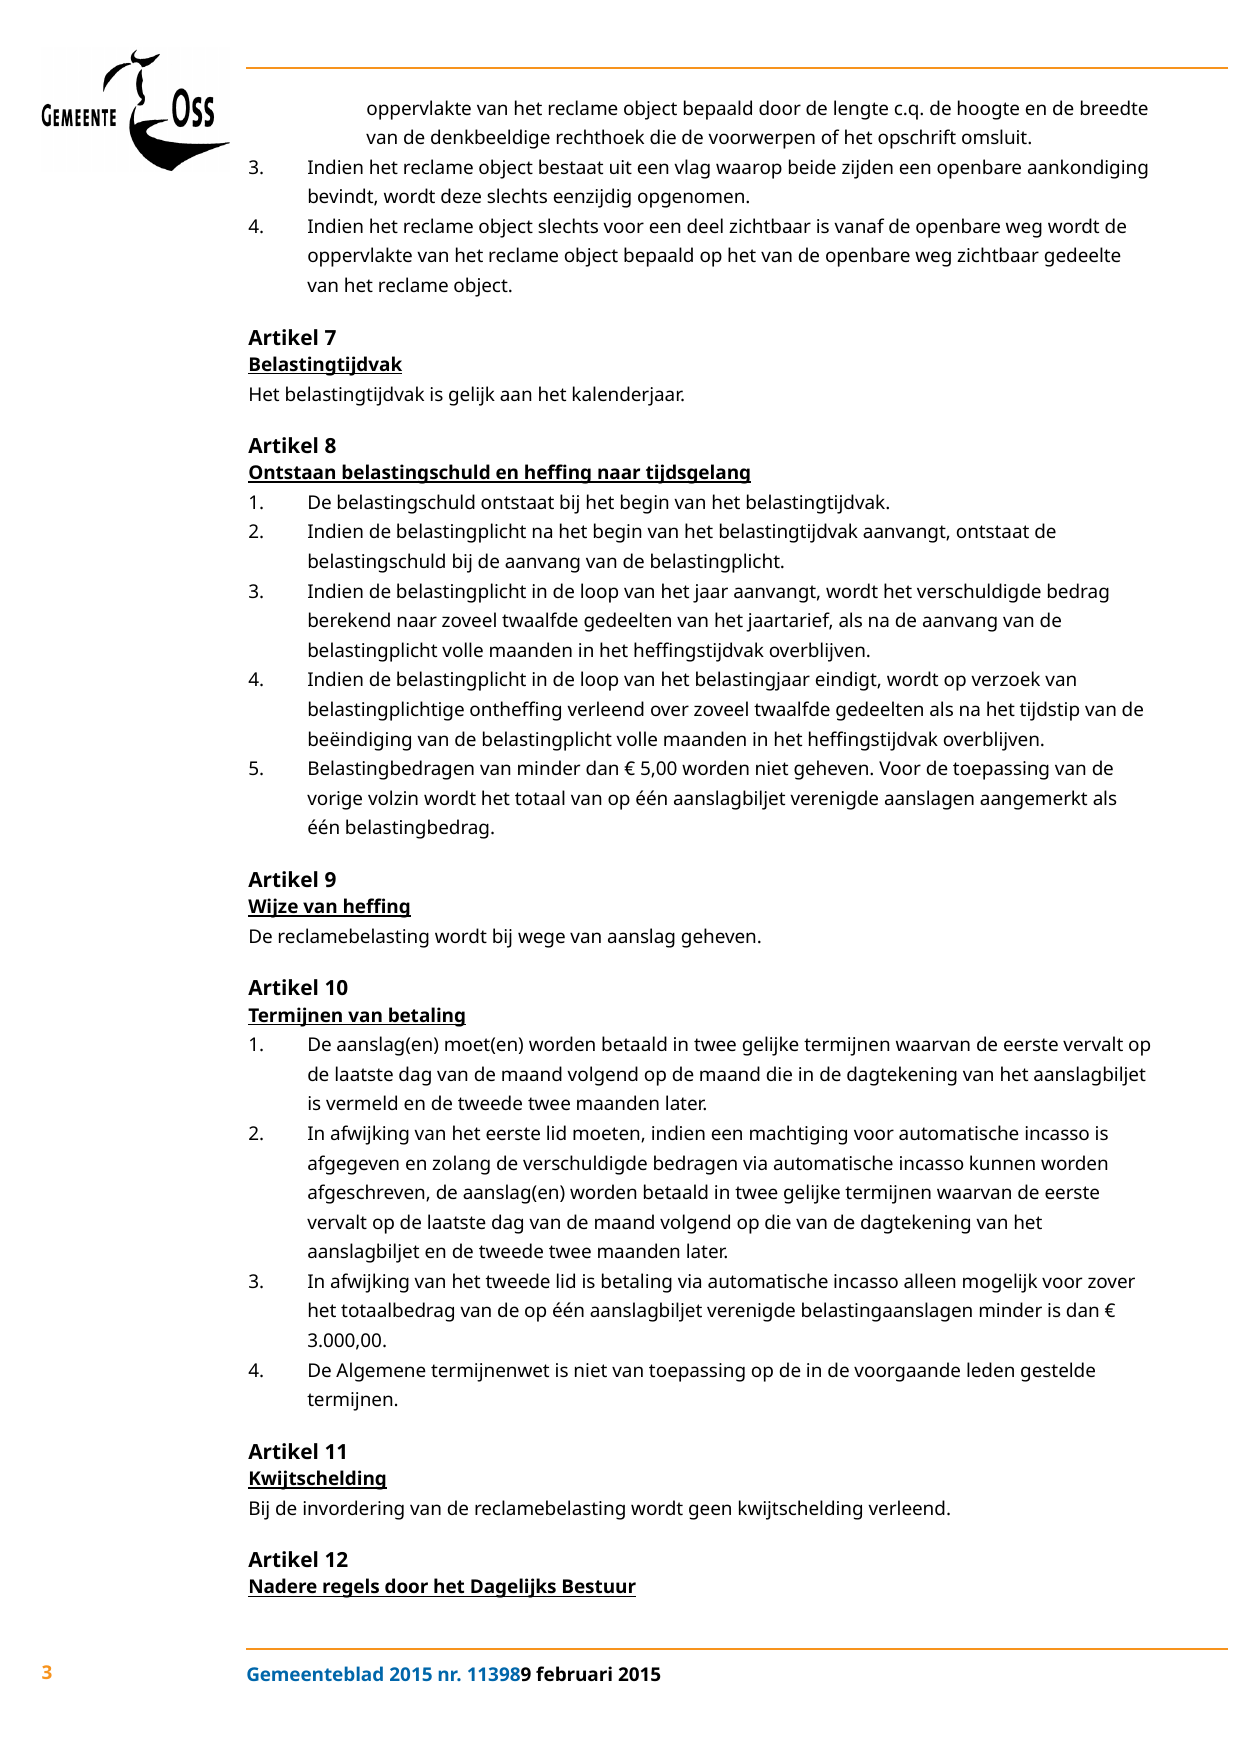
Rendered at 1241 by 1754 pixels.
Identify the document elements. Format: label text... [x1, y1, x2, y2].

text Artikel 8 [248, 431, 1152, 459]
picture [41, 47, 231, 172]
list Indien de belastingplicht in de loop van het belastingjaar eindigt, wordt op verzoek van belastingplichtige ontheffing verleend over zoveel twaalfde gedeelten als na het tijdstip van de beëindiging van de belastingplicht volle maanden in het heffingstijdvak overblijven. [248, 667, 1152, 752]
text Ontstaan belastingschuld en heffing naar tijdsgelang [248, 459, 1152, 485]
list De belastingschuld ontstaat bij het begin van het belastingtijdvak. [248, 489, 1152, 515]
list In afwijking van het eerste lid moeten, indien een machtiging voor automatische incasso is afgegeven en zolang de verschuldigde bedragen via automatische incasso kunnen worden afgeschreven, de aanslag(en) worden betaald in twee gelijke termijnen waarvan de eerste vervalt op de laatste dag van de maand volgend op die van de dagtekening van het aanslagbiljet en de tweede twee maanden later. [248, 1120, 1152, 1264]
text Artikel 10 [248, 973, 1152, 1002]
text Nadere regels door het Dagelijks Bestuur [248, 1574, 1152, 1599]
list De Algemene termijnenwet is niet van toepassing op de in de voorgaande leden gestelde termijnen. [248, 1357, 1152, 1412]
text Artikel 12 [248, 1545, 1152, 1574]
list Indien de belastingplicht in de loop van het jaar aanvangt, wordt het verschuldigde bedrag berekend naar zoveel twaalfde gedeelten van het jaartarief, als na de aanvang van de belastingplicht volle maanden in het heffingstijdvak overblijven. [248, 578, 1152, 663]
text Bij de invordering van de reclamebelasting wordt geen kwijtschelding verleend. [248, 1495, 1152, 1521]
list Indien het reclame object slechts voor een deel zichtbaar is vanaf de openbare weg wordt de oppervlakte van het reclame object bepaald op het van de openbare weg zichtbaar gedeelte van het reclame object. [248, 213, 1152, 298]
text De reclamebelasting wordt bij wege van aanslag geheven. [248, 923, 1152, 949]
text Artikel 9 [248, 865, 1152, 893]
text Kwijtschelding [248, 1465, 1152, 1491]
list Belastingbedragen van minder dan € 5,00 worden niet geheven. Voor de toepassing van de vorige volzin wordt het totaal van op één aanslagbiljet verenigde aanslagen aangemerkt als één belastingbedrag. [248, 755, 1152, 840]
text Artikel 11 [248, 1437, 1152, 1465]
list In afwijking van het tweede lid is betaling via automatische incasso alleen mogelijk voor zover het totaalbedrag van de op één aanslagbiljet verenigde belastingaanslagen minder is dan € 3.000,00. [248, 1268, 1152, 1353]
text Belastingtijdvak [248, 351, 1152, 377]
text Het belastingtijdvak is gelijk aan het kalenderjaar. [248, 381, 1152, 406]
list Indien de belastingplicht na het begin van het belastingtijdvak aanvangt, ontstaat de belastingschuld bij de aanvang van de belastingplicht. [248, 519, 1152, 574]
list oppervlakte van het reclame object bepaald door de lengte c.q. de hoogte en de breedte van de denkbeeldige rechthoek die de voorwerpen of het opschrift omsluit. [307, 95, 1152, 150]
text Artikel 7 [248, 323, 1152, 351]
text Wijze van heffing [248, 893, 1152, 919]
text Termijnen van betaling [248, 1002, 1152, 1028]
list Indien het reclame object bestaat uit een vlag waarop beide zijden een openbare aankondiging bevindt, wordt deze slechts eenzijdig opgenomen. [248, 154, 1152, 209]
list De aanslag(en) moet(en) worden betaald in twee gelijke termijnen waarvan de eerste vervalt op de laatste dag van de maand volgend op de maand die in de dagtekening van het aanslagbiljet is vermeld en de tweede twee maanden later. [248, 1031, 1152, 1116]
